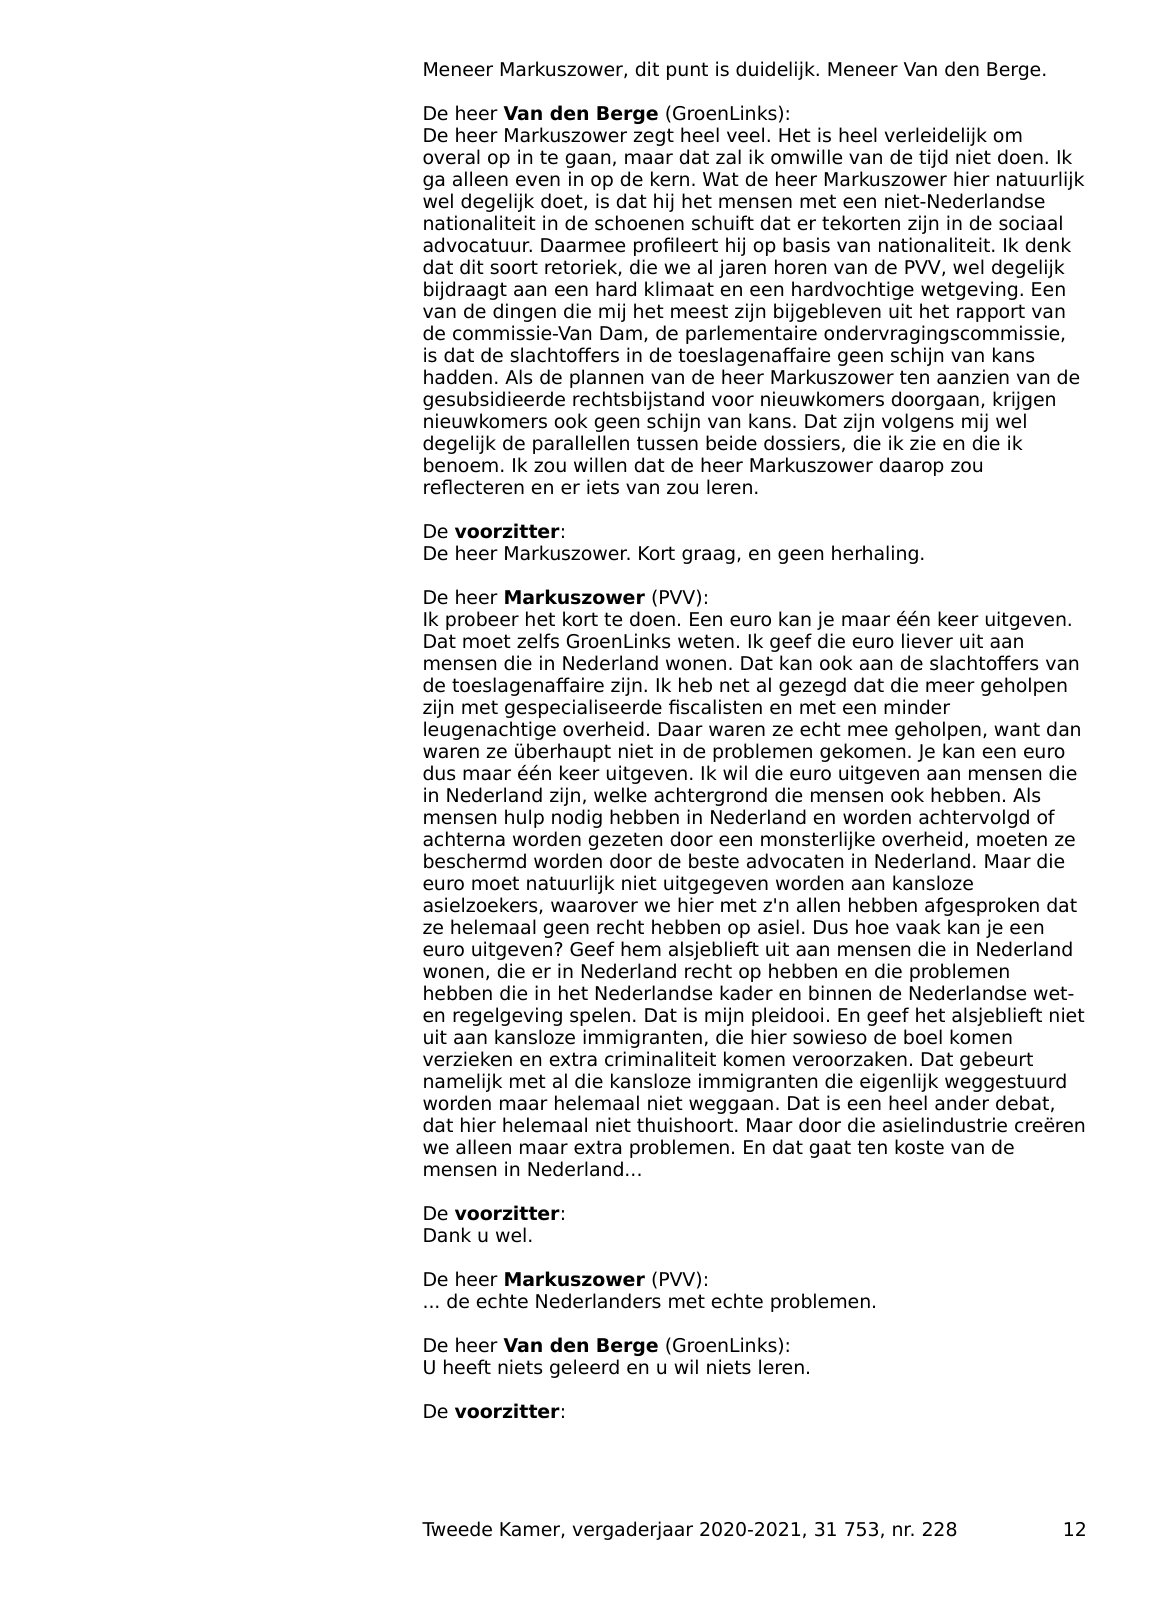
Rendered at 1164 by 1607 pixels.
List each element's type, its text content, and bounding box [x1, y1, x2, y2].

text De heer Van den Berge (GroenLinks): [422, 1335, 1087, 1357]
text Dank u wel. [422, 1225, 1087, 1247]
text De heer Markuszower zegt heel veel. Het is heel verleidelijk om overal op in te gaan, maar dat zal ik omwille van de tijd niet doen. Ik ga alleen even in op de kern. Wat de heer Markuszower hier natuurlijk wel degelijk doet, is dat hij het mensen met een niet-Nederlandse nationaliteit in de schoenen schuift dat er tekorten zijn in de sociaal advocatuur. Daarmee profileert hij op basis van nationaliteit. Ik denk dat dit soort retoriek, die we al jaren horen van de PVV, wel degelijk bijdraagt aan een hard klimaat en een hardvochtige wetgeving. Een van de dingen die mij het meest zijn bijgebleven uit het rapport van de commissie-Van Dam, de parlementaire ondervragingscommissie, is dat de slachtoffers in de toeslagenaffaire geen schijn van kans hadden. Als de plannen van de heer Markuszower ten aanzien van de gesubsidieerde rechtsbijstand voor nieuwkomers doorgaan, krijgen nieuwkomers ook geen schijn van kans. Dat zijn volgens mij wel degelijk de parallellen tussen beide dossiers, die ik zie en die ik benoem. Ik zou willen dat de heer Markuszower daarop zou reflecteren en er iets van zou leren. [422, 125, 1087, 499]
text De voorzitter: [422, 1401, 1087, 1423]
text Ik probeer het kort te doen. Een euro kan je maar één keer uitgeven. Dat moet zelfs GroenLinks weten. Ik geef die euro liever uit aan mensen die in Nederland wonen. Dat kan ook aan de slachtoffers van de toeslagenaffaire zijn. Ik heb net al gezegd dat die meer geholpen zijn met gespecialiseerde fiscalisten en met een minder leugenachtige overheid. Daar waren ze echt mee geholpen, want dan waren ze überhaupt niet in de problemen gekomen. Je kan een euro dus maar één keer uitgeven. Ik wil die euro uitgeven aan mensen die in Nederland zijn, welke achtergrond die mensen ook hebben. Als mensen hulp nodig hebben in Nederland en worden achtervolgd of achterna worden gezeten door een monsterlijke overheid, moeten ze beschermd worden door de beste advocaten in Nederland. Maar die euro moet natuurlijk niet uitgegeven worden aan kansloze asielzoekers, waarover we hier met z'n allen hebben afgesproken dat ze helemaal geen recht hebben op asiel. Dus hoe vaak kan je een euro uitgeven? Geef hem alsjeblieft uit aan mensen die in Nederland wonen, die er in Nederland recht op hebben en die problemen hebben die in het Nederlandse kader en binnen de Nederlandse wet- en regelgeving spelen. Dat is mijn pleidooi. En geef het alsjeblieft niet uit aan kansloze immigranten, die hier sowieso de boel komen verzieken en extra criminaliteit komen veroorzaken. Dat gebeurt namelijk met al die kansloze immigranten die eigenlijk weggestuurd worden maar helemaal niet weggaan. Dat is een heel ander debat, dat hier helemaal niet thuishoort. Maar door die asielindustrie creëren we alleen maar extra problemen. En dat gaat ten koste van de mensen in Nederland... [422, 609, 1087, 1181]
text De voorzitter: [422, 1203, 1087, 1225]
text De voorzitter: [422, 521, 1087, 543]
text U heeft niets geleerd en u wil niets leren. [422, 1357, 1087, 1379]
text De heer Markuszower. Kort graag, en geen herhaling. [422, 543, 1087, 565]
text Meneer Markuszower, dit punt is duidelijk. Meneer Van den Berge. [422, 59, 1087, 81]
text De heer Markuszower (PVV): [422, 1269, 1087, 1291]
text De heer Van den Berge (GroenLinks): [422, 103, 1087, 125]
text De heer Markuszower (PVV): [422, 587, 1087, 609]
text ... de echte Nederlanders met echte problemen. [422, 1291, 1087, 1313]
